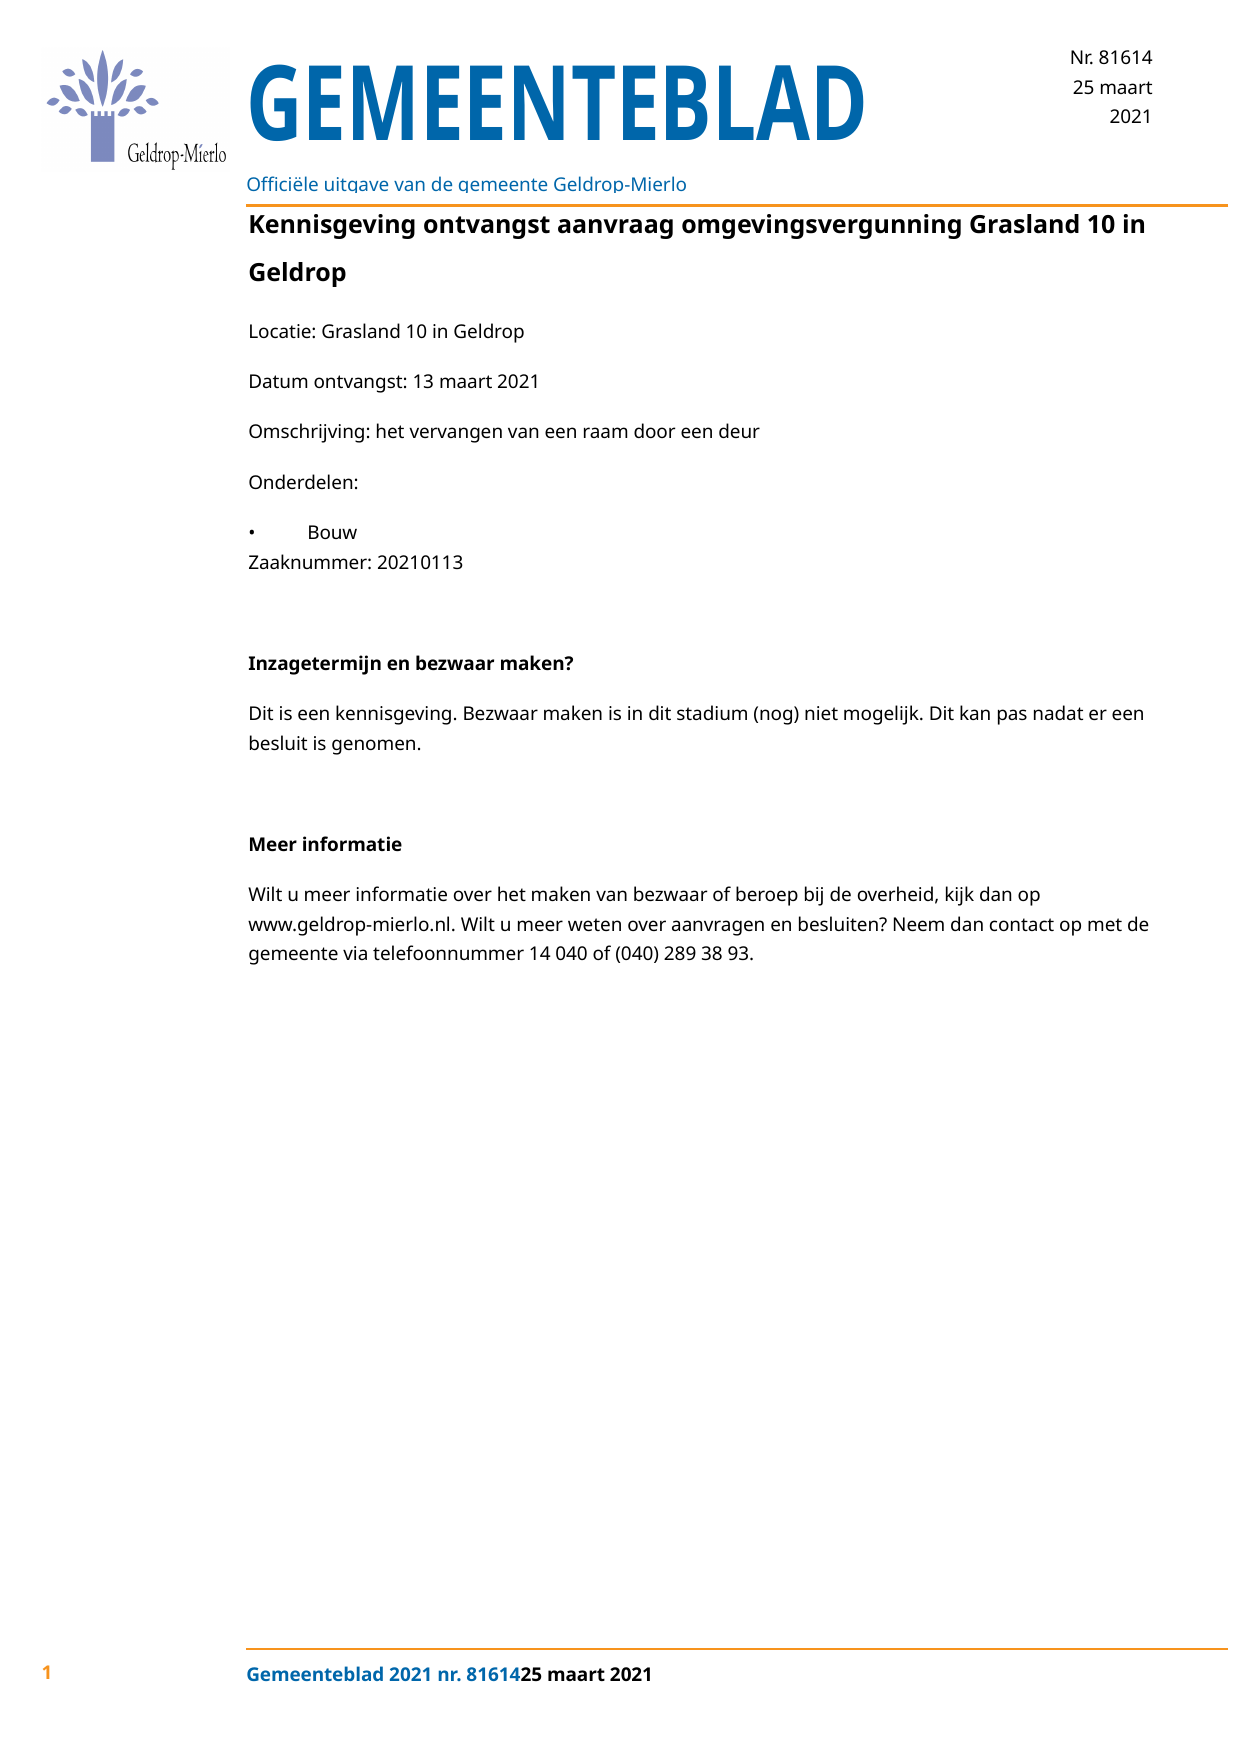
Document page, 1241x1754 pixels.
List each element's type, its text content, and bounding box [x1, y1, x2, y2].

text Locatie: Grasland 10 in Geldrop [248, 318, 1152, 344]
text Kennisgeving ontvangst aanvraag omgevingsvergunning Grasland 10 in Geldrop [248, 207, 1152, 288]
text Dit is een kennisgeving. Bezwaar maken is in dit stadium (nog) niet mogelijk. Dit kan pas nadat er een besluit is genomen. [248, 700, 1152, 756]
list Bouw [248, 519, 1152, 545]
text Omschrijving: het vervangen van een raam door een deur [248, 419, 1152, 444]
text Inzagetermijn en bezwaar maken? [248, 650, 1152, 676]
text Datum ontvangst: 13 maart 2021 [248, 368, 1152, 394]
text Meer informatie [248, 831, 1152, 857]
text Zaaknummer: 20210113 [248, 549, 1152, 575]
text Wilt u meer informatie over het maken van bezwaar of beroep bij de overheid, kijk dan op www.geldrop-mierlo.nl. Wilt u meer weten over aanvragen en besluiten? Neem dan contact op met de gemeente via telefoonnummer 14 040 of (040) 289 38 93. [248, 881, 1152, 966]
picture [41, 47, 231, 172]
text Onderdelen: [248, 469, 1152, 495]
